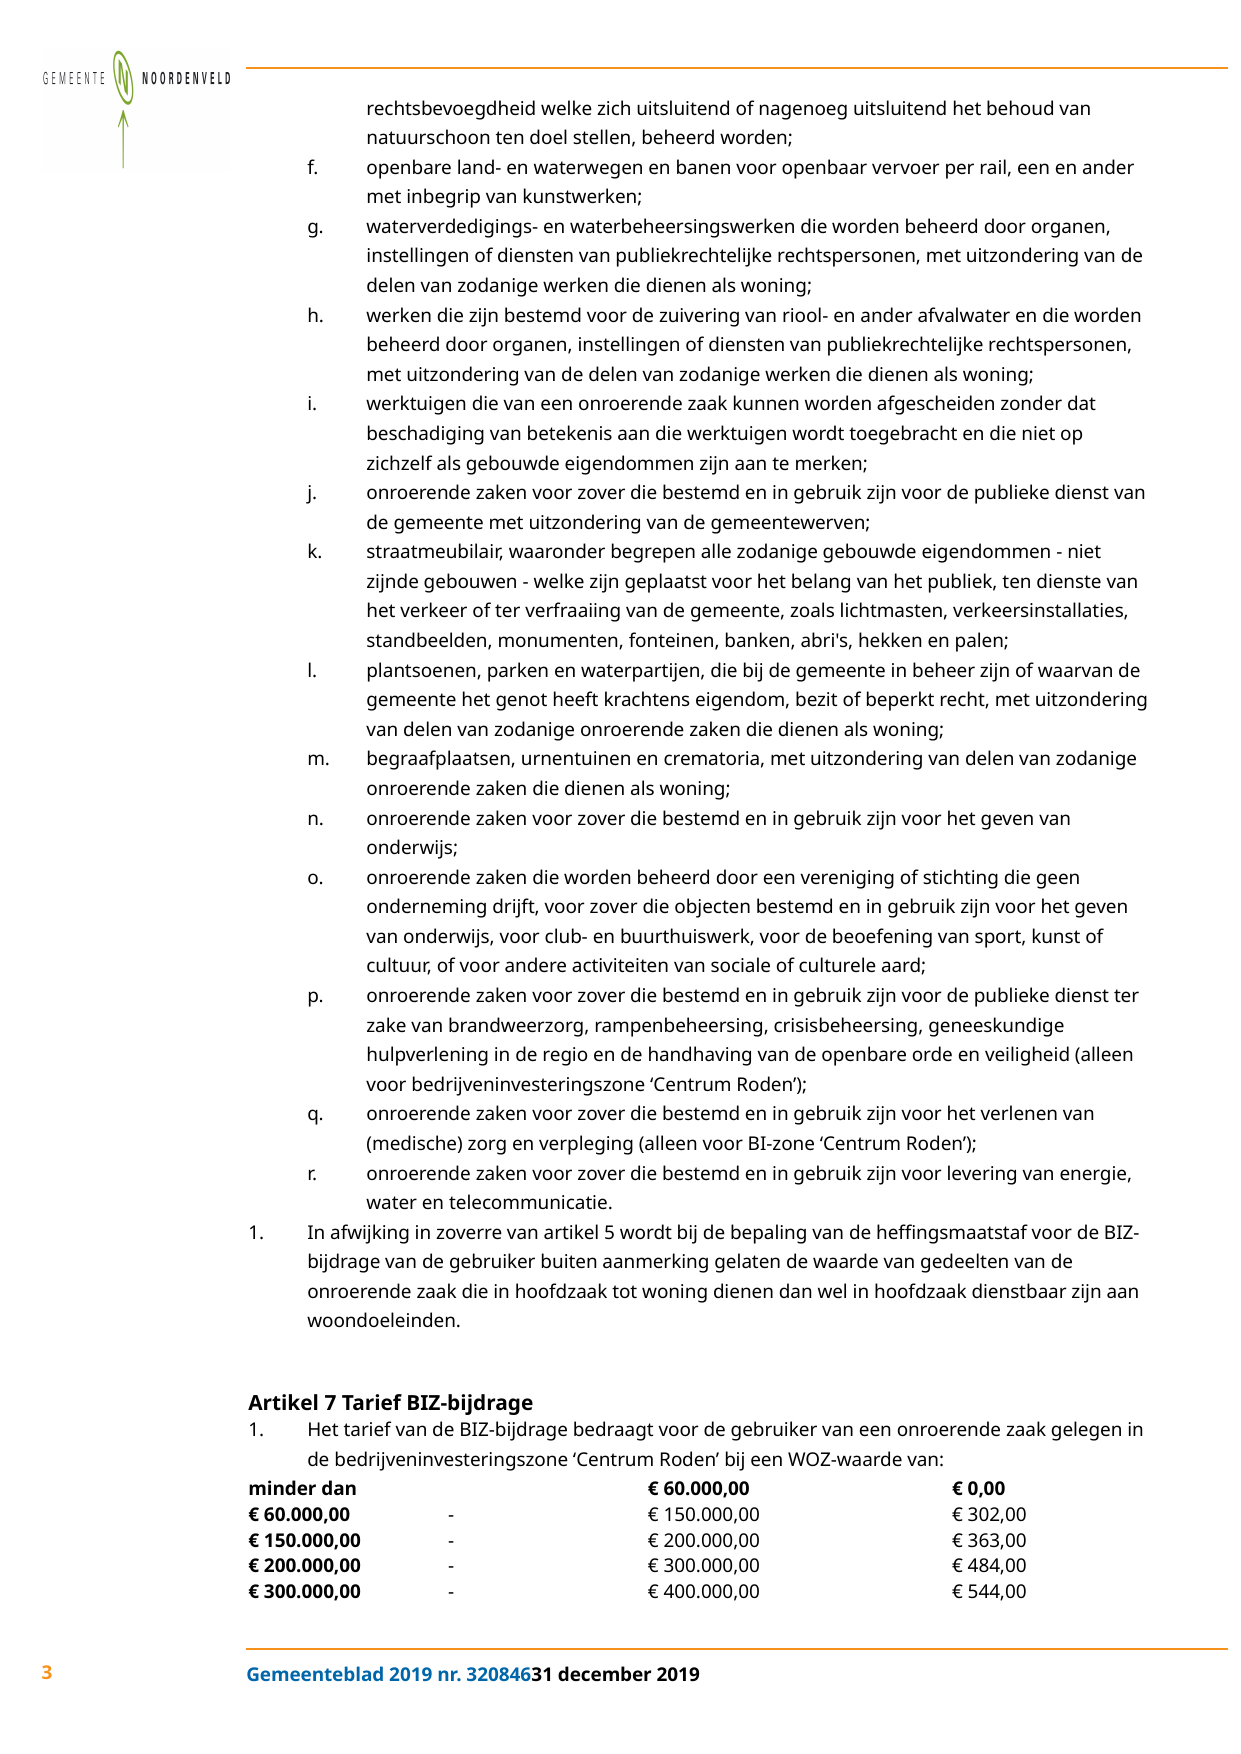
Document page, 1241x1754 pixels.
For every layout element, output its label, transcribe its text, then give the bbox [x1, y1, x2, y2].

picture [41, 47, 231, 172]
table_cell € 200.000,00 [248, 1553, 448, 1578]
list onroerende zaken voor zover die bestemd en in gebruik zijn voor het geven van onderwijs; [307, 805, 1152, 860]
list plantsoenen, parken en waterpartijen, die bij de gemeente in beheer zijn of waarvan de gemeente het genot heeft krachtens eigendom, bezit of beperkt recht, met uitzondering van delen van zodanige onroerende zaken die dienen als woning; [307, 657, 1152, 742]
table_cell - [448, 1553, 648, 1578]
table_cell € 544,00 [952, 1578, 1152, 1604]
list onroerende zaken die worden beheerd door een vereniging of stichting die geen onderneming drijft, voor zover die objecten bestemd en in gebruik zijn voor het geven van onderwijs, voor club- en buurthuiswerk, voor de beoefening van sport, kunst of cultuur, of voor andere activiteiten van sociale of culturele aard; [307, 864, 1152, 978]
table_cell € 300.000,00 [648, 1553, 952, 1578]
list onroerende zaken voor zover die bestemd en in gebruik zijn voor de publieke dienst ter zake van brandweerzorg, rampenbeheersing, crisisbeheersing, geneeskundige hulpverlening in de regio en de handhaving van de openbare orde en veiligheid (alleen voor bedrijveninvesteringszone ‘Centrum Roden’); [307, 982, 1152, 1097]
table_cell € 150.000,00 [648, 1501, 952, 1527]
table_cell € 400.000,00 [648, 1578, 952, 1604]
table_header minder dan [248, 1475, 448, 1501]
text Artikel 7 Tarief BIZ-bijdrage [248, 1388, 1152, 1416]
table_cell € 200.000,00 [648, 1527, 952, 1553]
list rechtsbevoegdheid welke zich uitsluitend of nagenoeg uitsluitend het behoud van natuurschoon ten doel stellen, beheerd worden; [307, 95, 1152, 150]
list onroerende zaken voor zover die bestemd en in gebruik zijn voor het verlenen van (medische) zorg en verpleging (alleen voor BI-zone ‘Centrum Roden’); [307, 1101, 1152, 1156]
table_cell € 150.000,00 [248, 1527, 448, 1553]
list openbare land- en waterwegen en banen voor openbaar vervoer per rail, een en ander met inbegrip van kunstwerken; [307, 154, 1152, 209]
table_cell - [448, 1578, 648, 1604]
table_cell € 302,00 [952, 1501, 1152, 1527]
table_header € 60.000,00 [648, 1475, 952, 1501]
list onroerende zaken voor zover die bestemd en in gebruik zijn voor de publieke dienst van de gemeente met uitzondering van de gemeentewerven; [307, 479, 1152, 535]
list Het tarief van de BIZ-bijdrage bedraagt voor de gebruiker van een onroerende zaak gelegen in de bedrijveninvesteringszone ‘Centrum Roden’ bij een WOZ-waarde van: [248, 1416, 1152, 1471]
list straatmeubilair, waaronder begrepen alle zodanige gebouwde eigendommen - niet zijnde gebouwen - welke zijn geplaatst voor het belang van het publiek, ten dienste van het verkeer of ter verfraaiing van de gemeente, zoals lichtmasten, verkeersinstallaties, standbeelden, monumenten, fonteinen, banken, abri's, hekken en palen; [307, 538, 1152, 653]
table_cell - [448, 1527, 648, 1553]
table_cell € 300.000,00 [248, 1578, 448, 1604]
table_cell € 60.000,00 [248, 1501, 448, 1527]
list onroerende zaken voor zover die bestemd en in gebruik zijn voor levering van energie, water en telecommunicatie. [307, 1160, 1152, 1215]
list werken die zijn bestemd voor de zuivering van riool- en ander afvalwater en die worden beheerd door organen, instellingen of diensten van publiekrechtelijke rechtspersonen, met uitzondering van de delen van zodanige werken die dienen als woning; [307, 302, 1152, 387]
table_cell - [448, 1501, 648, 1527]
list begraafplaatsen, urnentuinen en crematoria, met uitzondering van delen van zodanige onroerende zaken die dienen als woning; [307, 746, 1152, 801]
list werktuigen die van een onroerende zaak kunnen worden afgescheiden zonder dat beschadiging van betekenis aan die werktuigen wordt toegebracht en die niet op zichzelf als gebouwde eigendommen zijn aan te merken; [307, 391, 1152, 476]
list In afwijking in zoverre van artikel 5 wordt bij de bepaling van de heffingsmaatstaf voor de BIZ-bijdrage van de gebruiker buiten aanmerking gelaten de waarde van gedeelten van de onroerende zaak die in hoofdzaak tot woning dienen dan wel in hoofdzaak dienstbaar zijn aan woondoeleinden. [248, 1219, 1152, 1333]
table_header € 0,00 [952, 1475, 1152, 1501]
table_cell € 484,00 [952, 1553, 1152, 1578]
table_cell € 363,00 [952, 1527, 1152, 1553]
table_header [448, 1475, 648, 1501]
list waterverdedigings- en waterbeheersingswerken die worden beheerd door organen, instellingen of diensten van publiekrechtelijke rechtspersonen, met uitzondering van de delen van zodanige werken die dienen als woning; [307, 213, 1152, 298]
